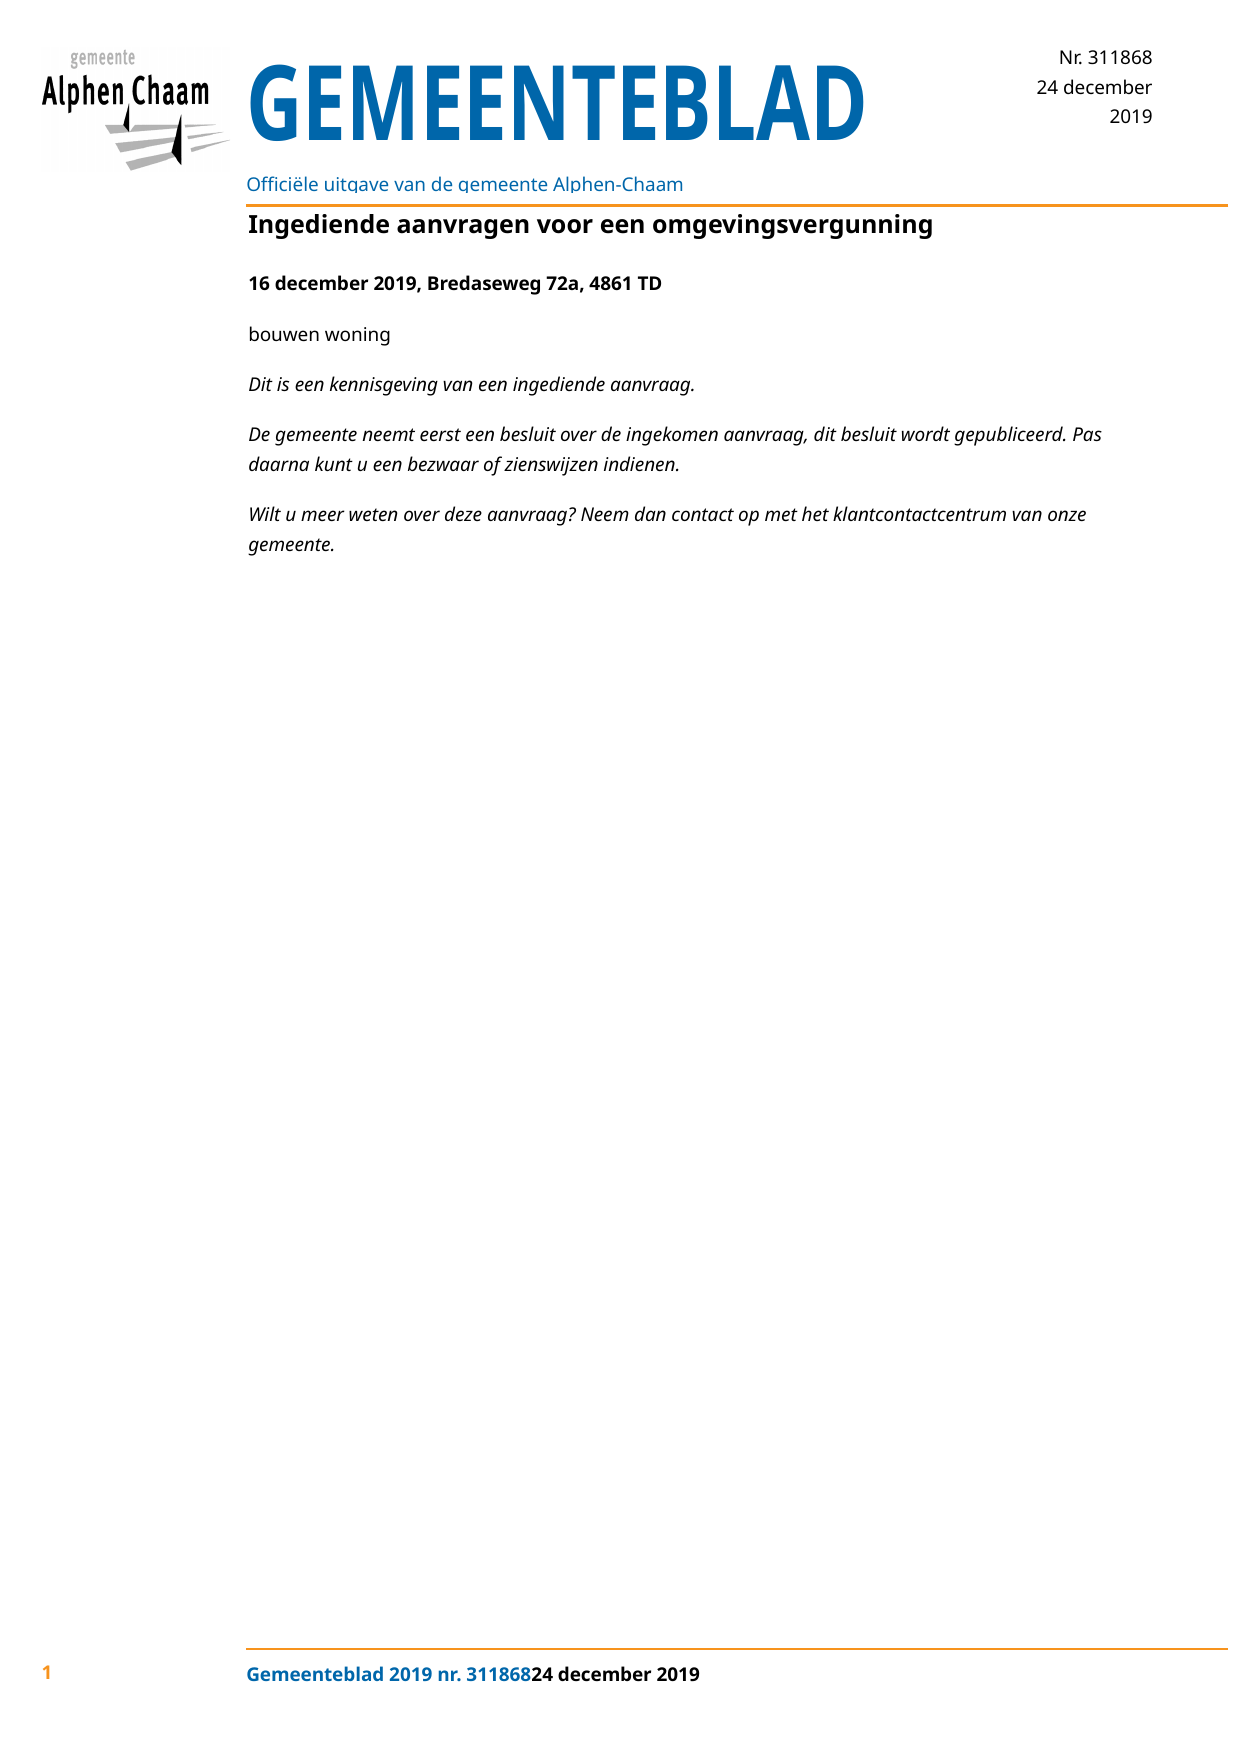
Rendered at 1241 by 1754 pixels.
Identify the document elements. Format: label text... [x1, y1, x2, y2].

text 16 december 2019, Bredaseweg 72a, 4861 TD [248, 270, 1152, 296]
text Ingediende aanvragen voor een omgevingsvergunning [248, 207, 1152, 241]
picture [41, 47, 231, 172]
text De gemeente neemt eerst een besluit over de ingekomen aanvraag, dit besluit wordt gepubliceerd. Pas daarna kunt u een bezwaar of zienswijzen indienen. [248, 422, 1152, 477]
text Dit is een kennisgeving van een ingediende aanvraag. [248, 371, 1152, 397]
text bouwen woning [248, 321, 1152, 346]
text Wilt u meer weten over deze aanvraag? Neem dan contact op met het klantcontactcentrum van onze gemeente. [248, 502, 1152, 557]
